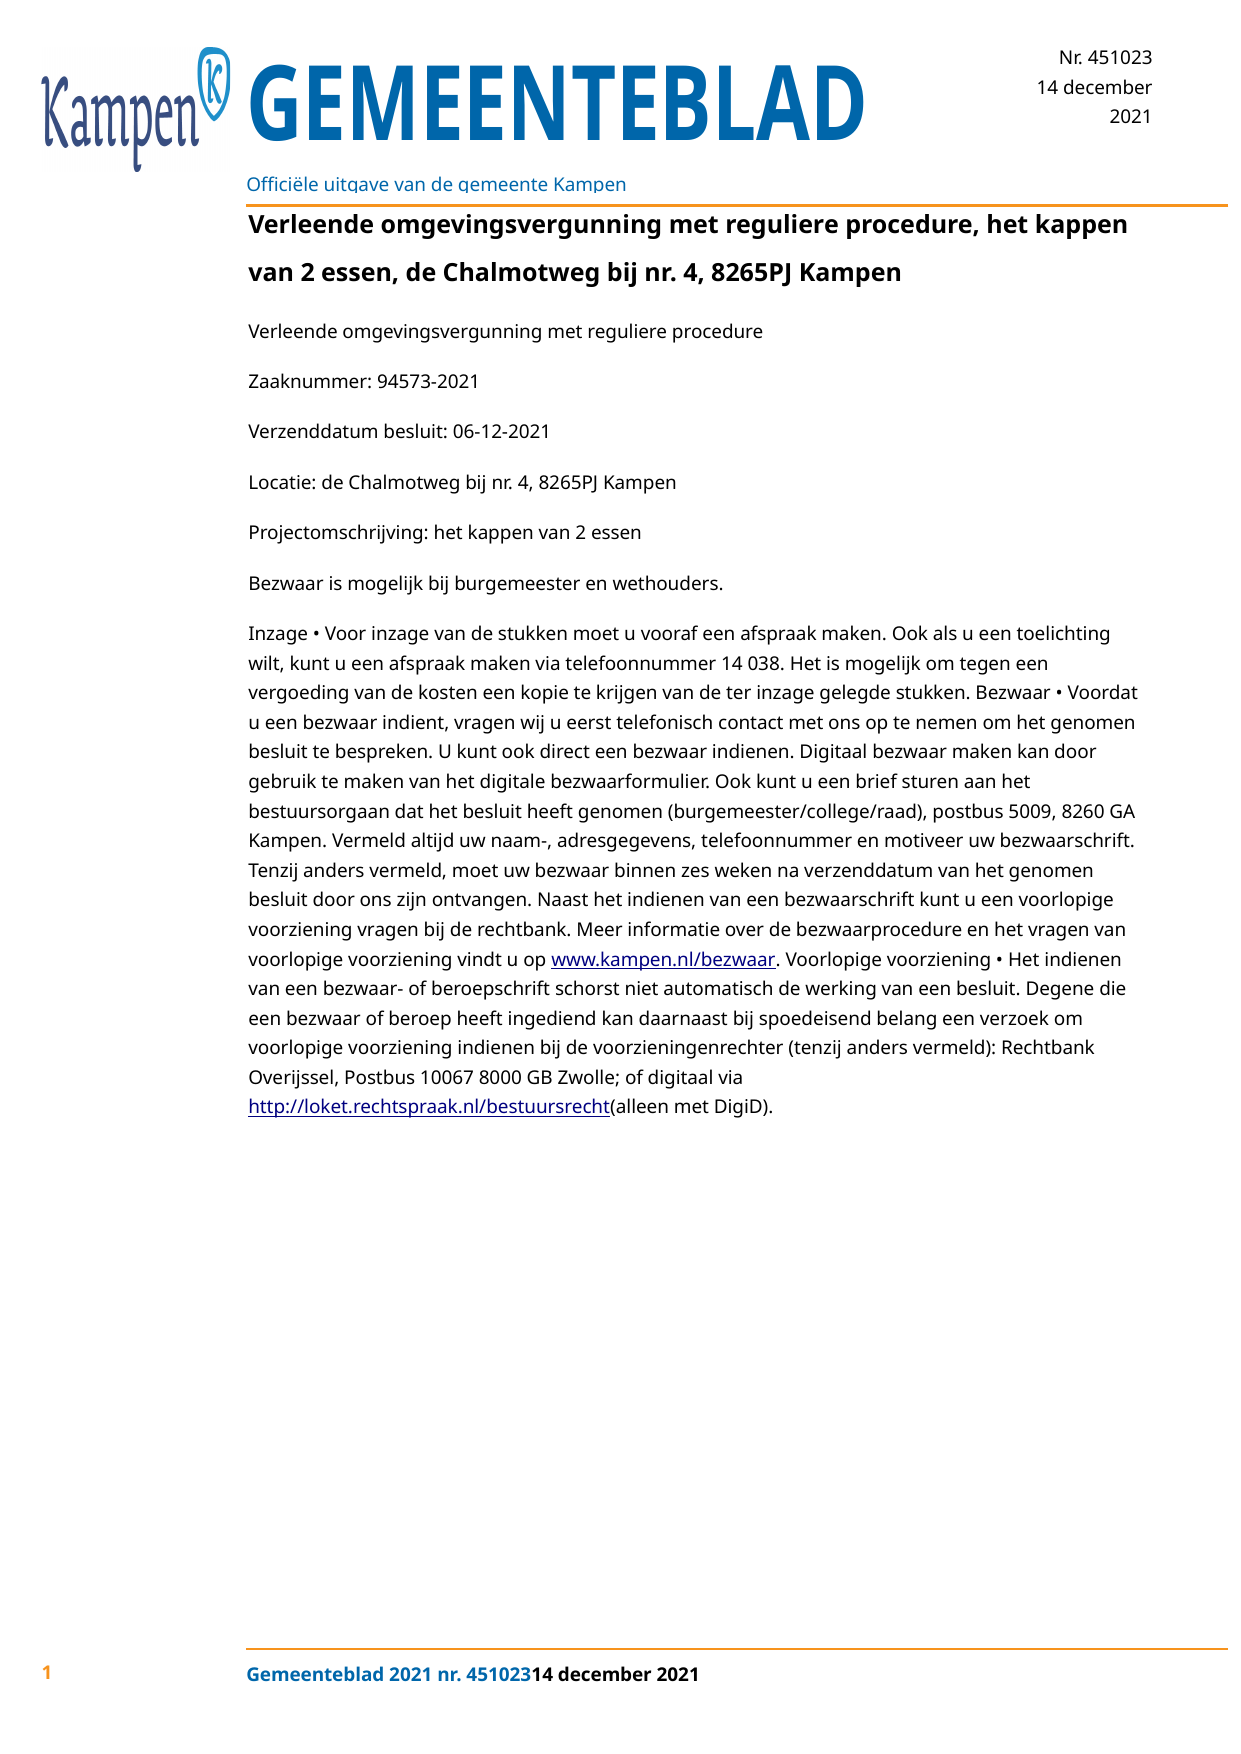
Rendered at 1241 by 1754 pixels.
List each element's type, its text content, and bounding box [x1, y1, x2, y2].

text Verzenddatum besluit: 06-12-2021 [248, 419, 1152, 444]
text Bezwaar is mogelijk bij burgemeester en wethouders. [248, 570, 1152, 596]
text Projectomschrijving: het kappen van 2 essen [248, 519, 1152, 545]
text Verleende omgevingsvergunning met reguliere procedure, het kappen van 2 essen, de Chalmotweg bij nr. 4, 8265PJ Kampen [248, 207, 1152, 288]
text Zaaknummer: 94573-2021 [248, 368, 1152, 394]
text Locatie: de Chalmotweg bij nr. 4, 8265PJ Kampen [248, 469, 1152, 495]
picture [41, 47, 231, 172]
text Inzage • Voor inzage van de stukken moet u vooraf een afspraak maken. Ook als u een toelichting wilt, kunt u een afspraak maken via telefoonnummer 14 038. Het is mogelijk om tegen een vergoeding van de kosten een kopie te krijgen van de ter inzage gelegde stukken. Bezwaar • Voordat u een bezwaar indient, vragen wij u eerst telefonisch contact met ons op te nemen om het genomen besluit te bespreken. U kunt ook direct een bezwaar indienen. Digitaal bezwaar maken kan door gebruik te maken van het digitale bezwaarformulier. Ook kunt u een brief sturen aan het bestuursorgaan dat het besluit heeft genomen (burgemeester/college/raad), postbus 5009, 8260 GA Kampen. Vermeld altijd uw naam-, adresgegevens, telefoonnummer en motiveer uw bezwaarschrift. Tenzij anders vermeld, moet uw bezwaar binnen zes weken na verzenddatum van het genomen besluit door ons zijn ontvangen. Naast het indienen van een bezwaarschrift kunt u een voorlopige voorziening vragen bij de rechtbank. Meer informatie over de bezwaarprocedure en het vragen van voorlopige voorziening vindt u op www.kampen.nl/bezwaar. Voorlopige voorziening • Het indienen van een bezwaar- of beroepschrift schorst niet automatisch de werking van een besluit. Degene die een bezwaar of beroep heeft ingediend kan daarnaast bij spoedeisend belang een verzoek om voorlopige voorziening indienen bij de voorzieningenrechter (tenzij anders vermeld): Rechtbank Overijssel, Postbus 10067 8000 GB Zwolle; of digitaal via http://loket.rechtspraak.nl/bestuursrecht(alleen met DigiD). [248, 620, 1152, 1119]
text Verleende omgevingsvergunning met reguliere procedure [248, 318, 1152, 344]
